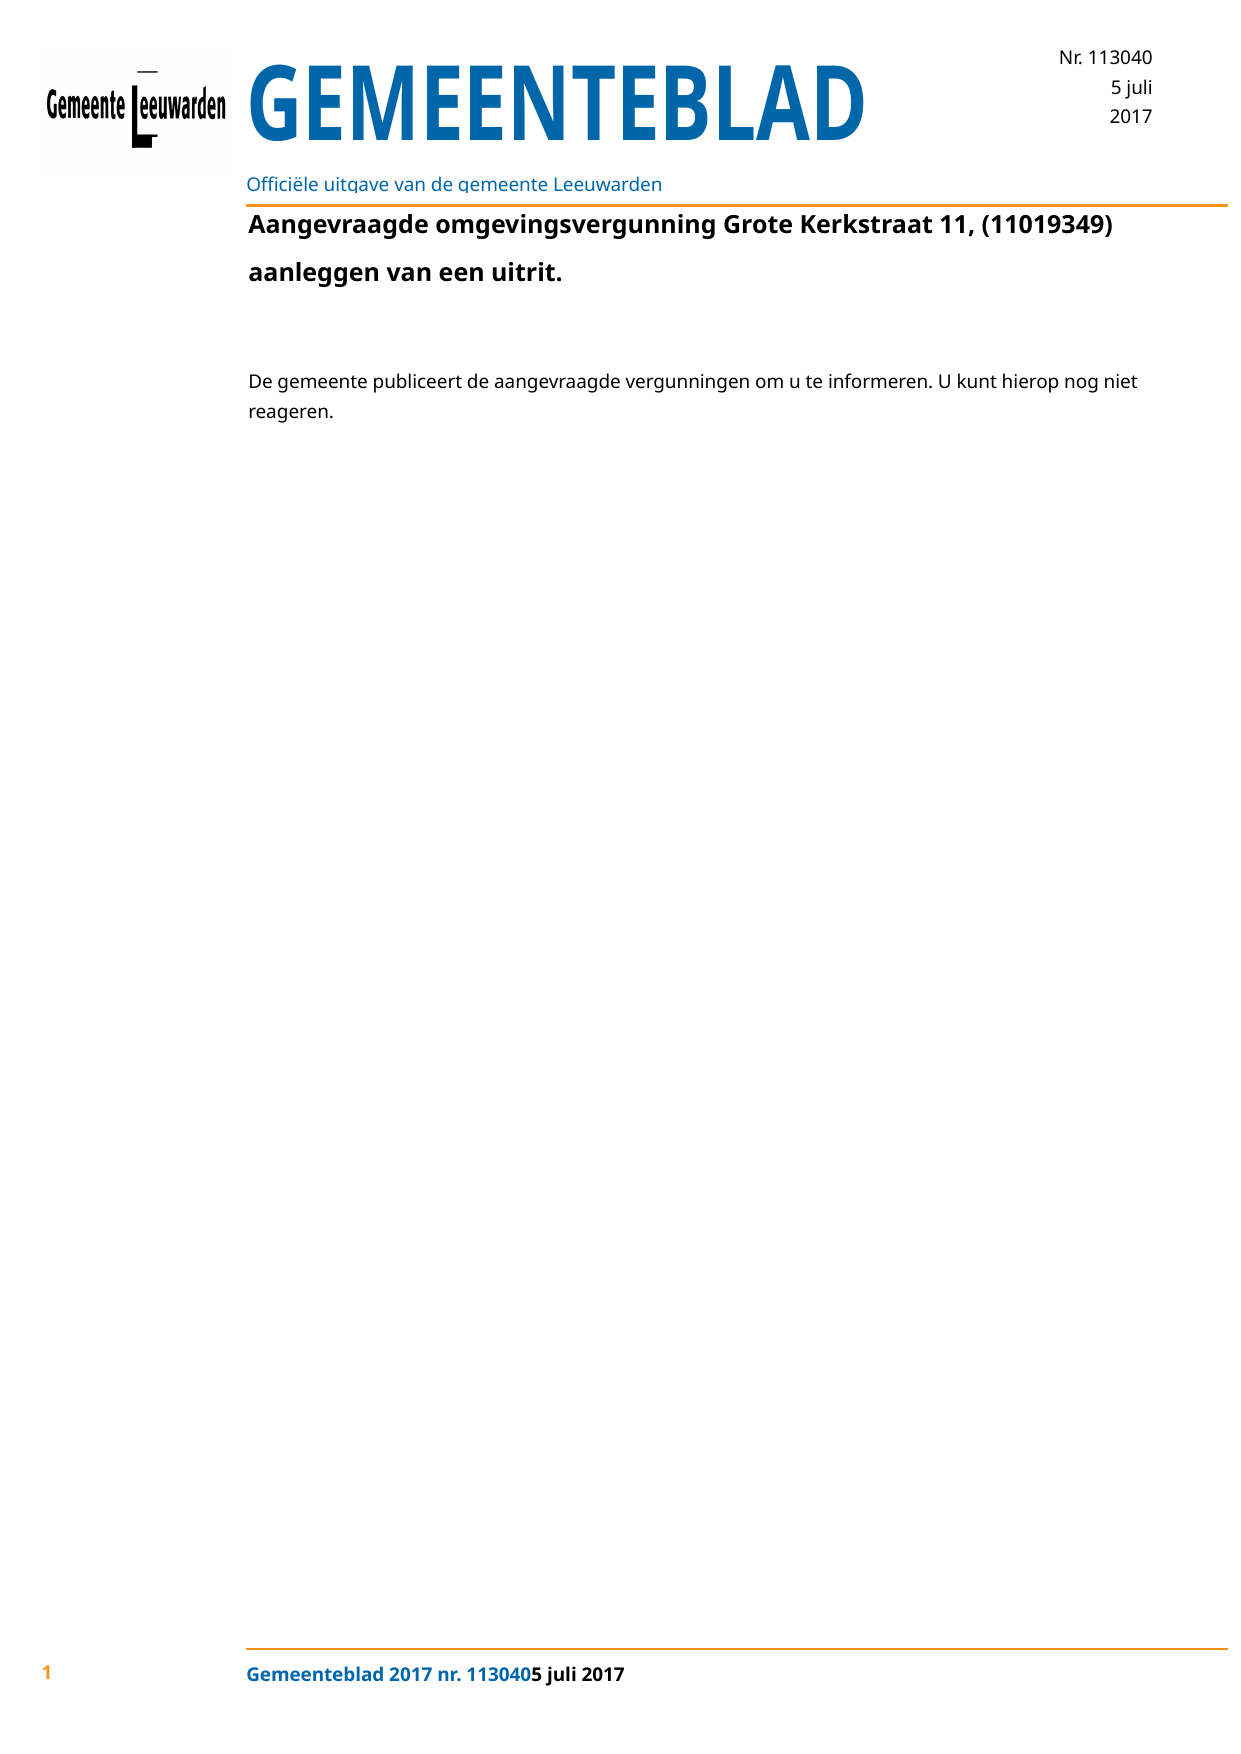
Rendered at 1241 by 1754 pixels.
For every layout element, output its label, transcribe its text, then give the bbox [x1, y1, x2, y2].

picture [41, 47, 231, 172]
text De gemeente publiceert de aangevraagde vergunningen om u te informeren. U kunt hierop nog niet reageren. [248, 368, 1152, 424]
text Aangevraagde omgevingsvergunning Grote Kerkstraat 11, (11019349) aanleggen van een uitrit. [248, 207, 1152, 288]
